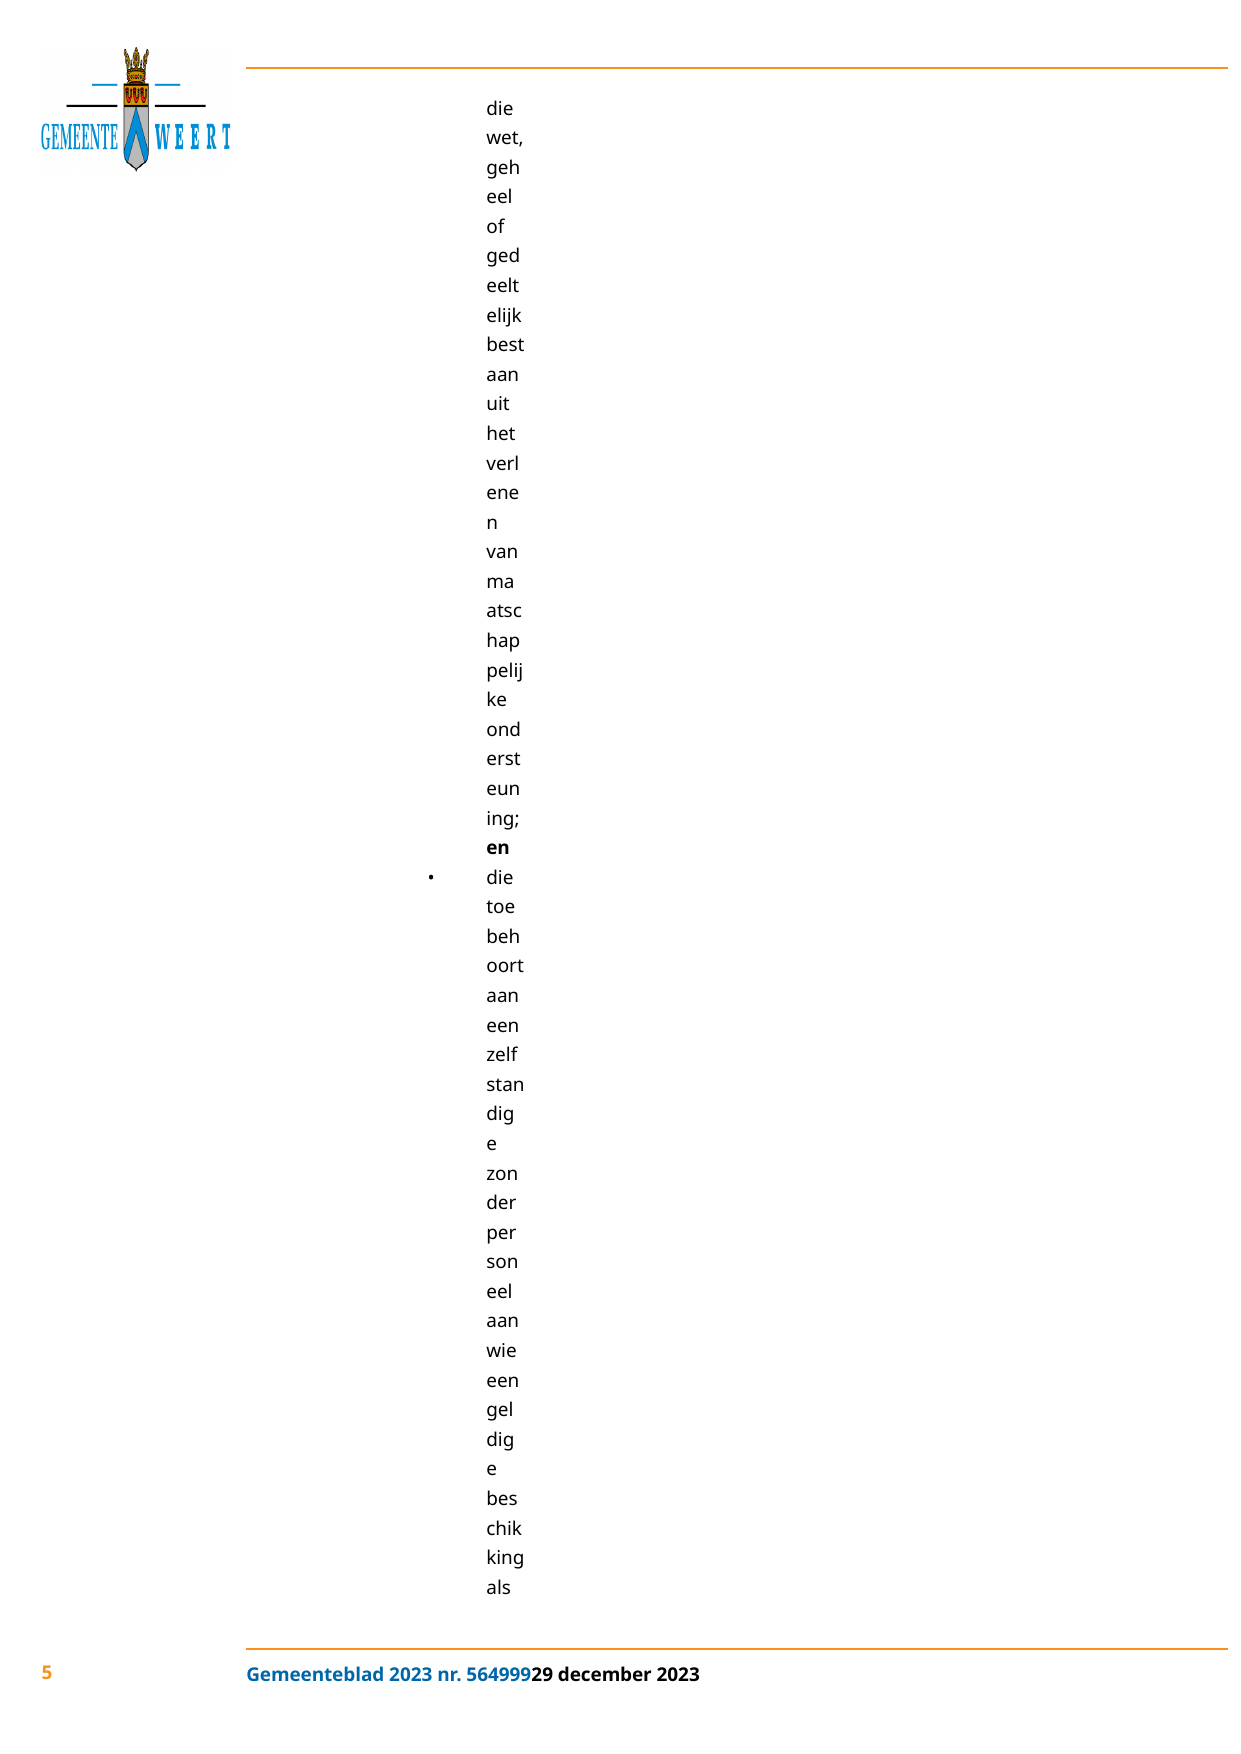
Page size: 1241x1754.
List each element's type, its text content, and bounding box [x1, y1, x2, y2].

table_cell [883, 95, 972, 1600]
table_cell die wet, geheel of gedeeltelijk bestaan uit het verlenen van maatschappelijke ondersteuning; en die toebehoort aan een zelfstandige zonder personeel aan wie een geldige beschikking als [427, 95, 524, 1600]
table_cell [338, 95, 427, 1600]
picture [41, 47, 231, 172]
table_cell [525, 95, 614, 1600]
table_cell [614, 95, 704, 1600]
table_cell [1062, 95, 1152, 1600]
table_cell [248, 95, 338, 1600]
table_cell [704, 95, 793, 1600]
table_cell [973, 95, 1062, 1600]
table_cell [793, 95, 883, 1600]
